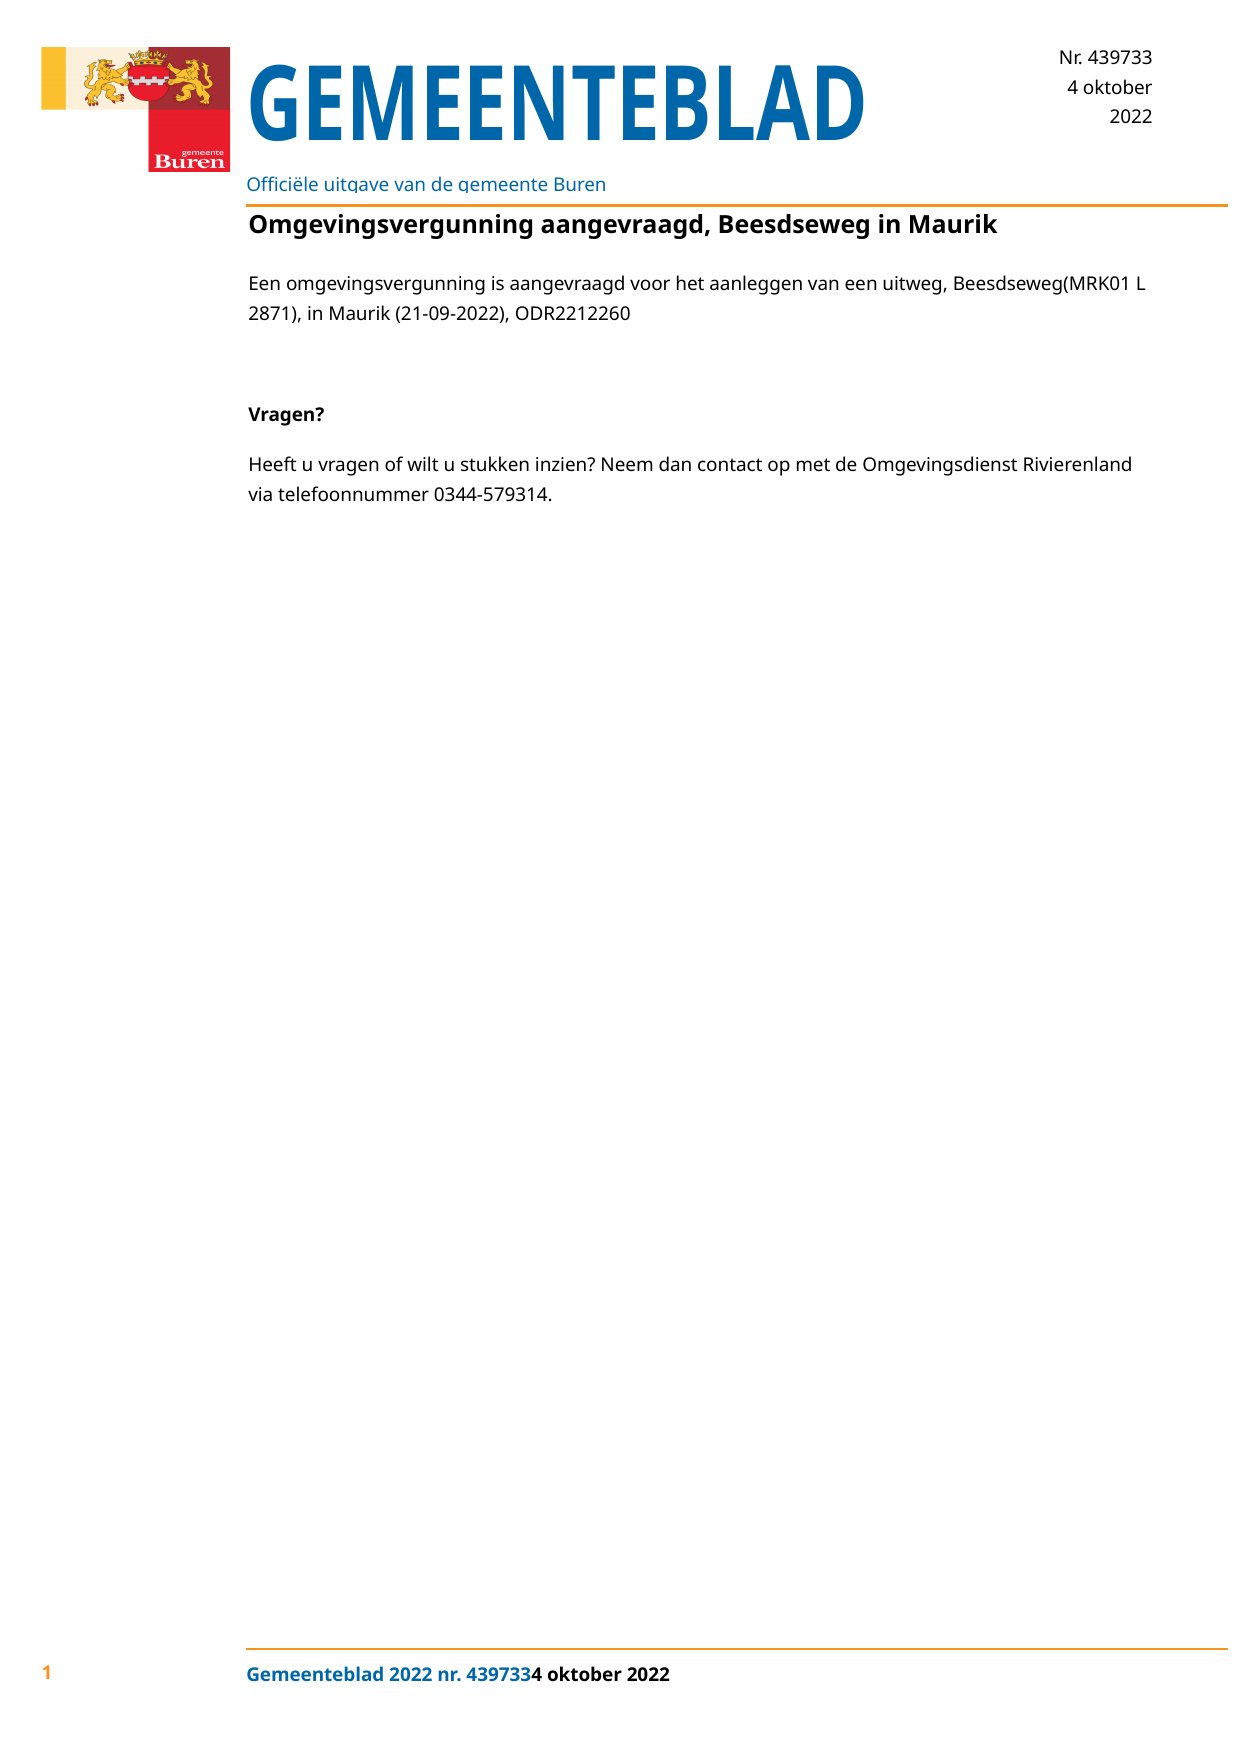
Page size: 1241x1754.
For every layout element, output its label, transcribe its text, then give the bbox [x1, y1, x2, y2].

picture [41, 47, 231, 172]
text Een omgevingsvergunning is aangevraagd voor het aanleggen van een uitweg, Beesdseweg(MRK01 L 2871), in Maurik (21-09-2022), ODR2212260 [248, 270, 1152, 326]
text Heeft u vragen of wilt u stukken inzien? Neem dan contact op met de Omgevingsdienst Rivierenland via telefoonnummer 0344-579314. [248, 451, 1152, 506]
text Vragen? [248, 401, 1152, 426]
text Omgevingsvergunning aangevraagd, Beesdseweg in Maurik [248, 207, 1152, 241]
